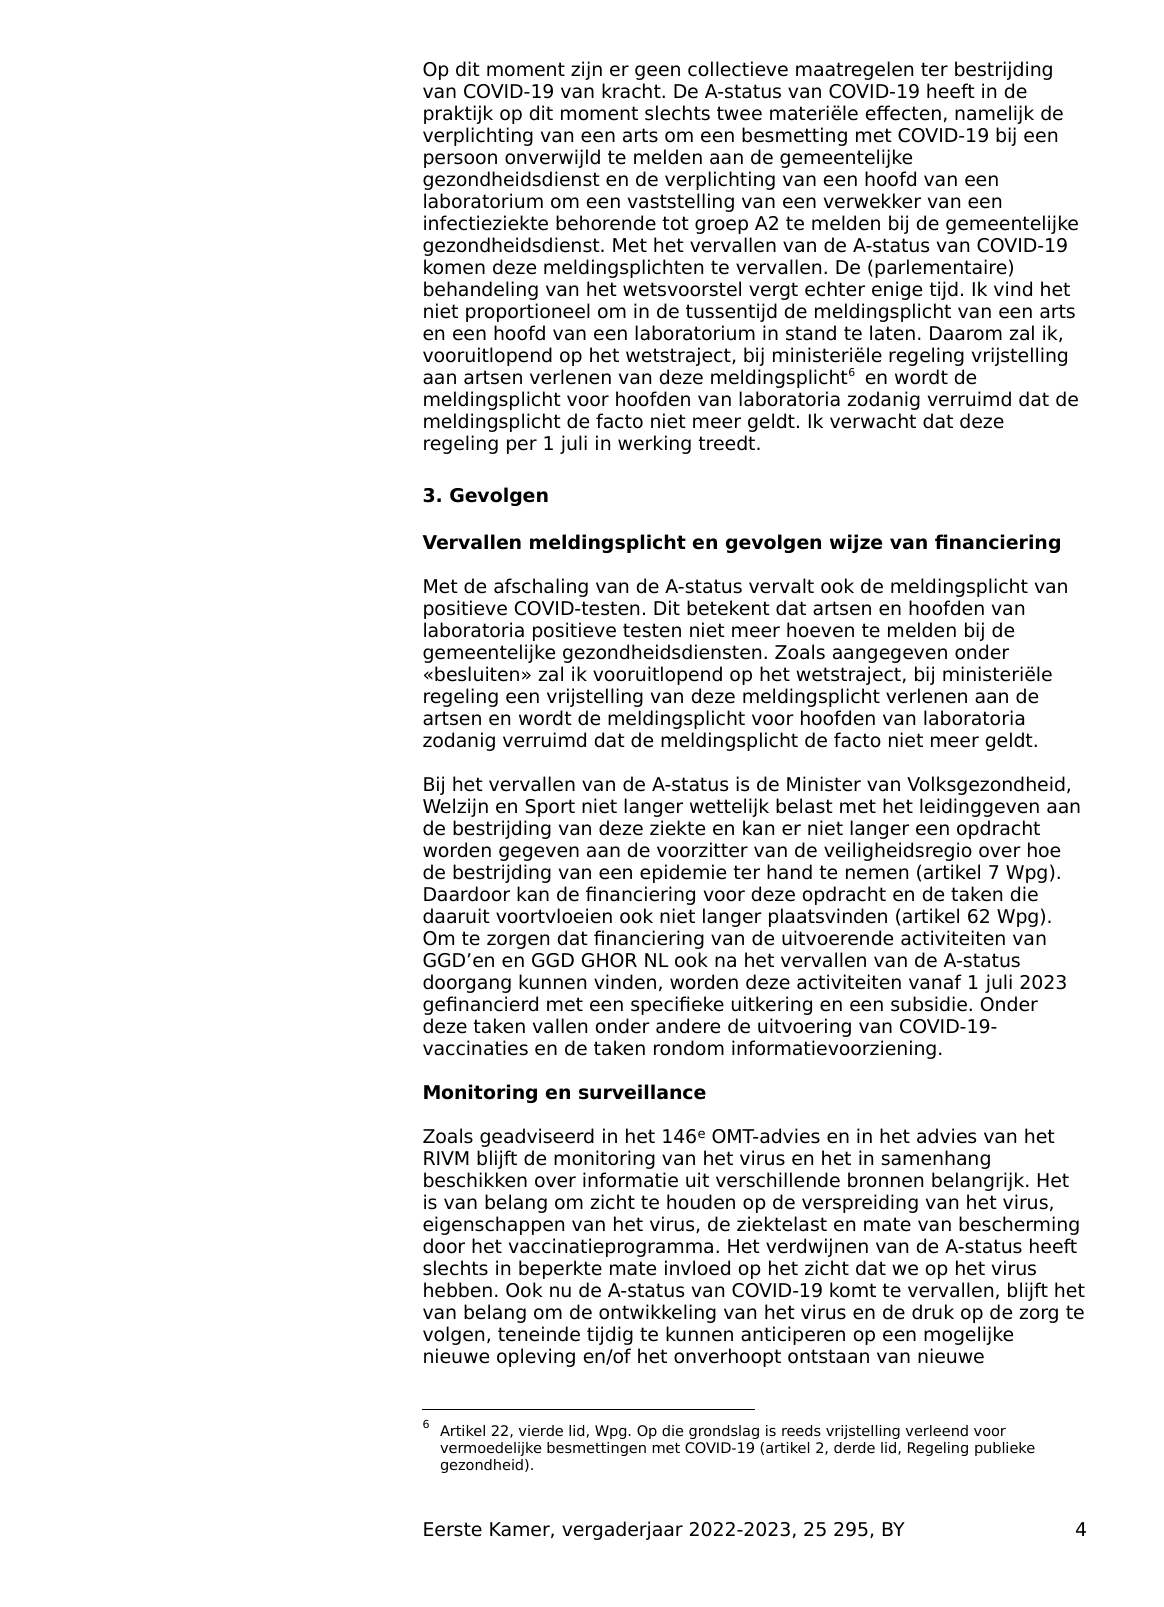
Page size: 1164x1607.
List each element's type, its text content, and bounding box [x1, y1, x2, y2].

text Met de afschaling van de A-status vervalt ook de meldingsplicht van positieve COVID-testen. Dit betekent dat artsen en hoofden van laboratoria positieve testen niet meer hoeven te melden bij de gemeentelijke gezondheidsdiensten. Zoals aangegeven onder «besluiten» zal ik vooruitlopend op het wetstraject, bij ministeriële regeling een vrijstelling van deze meldingsplicht verlenen aan de artsen en wordt de meldingsplicht voor hoofden van laboratoria zodanig verruimd dat de meldingsplicht de facto niet meer geldt. [422, 576, 1087, 752]
text Op dit moment zijn er geen collectieve maatregelen ter bestrijding van COVID-19 van kracht. De A-status van COVID-19 heeft in de praktijk op dit moment slechts twee materiële effecten, namelijk de verplichting van een arts om een besmetting met COVID-19 bij een persoon onverwijld te melden aan de gemeentelijke gezondheidsdienst en de verplichting van een hoofd van een laboratorium om een vaststelling van een verwekker van een infectieziekte behorende tot groep A2 te melden bij de gemeentelijke gezondheidsdienst. Met het vervallen van de A-status van COVID-19 komen deze meldingsplichten te vervallen. De (parlementaire) behandeling van het wetsvoorstel vergt echter enige tijd. Ik vind het niet proportioneel om in de tussentijd de meldingsplicht van een arts en een hoofd van een laboratorium in stand te laten. Daarom zal ik, vooruitlopend op het wetstraject, bij ministeriële regeling vrijstelling aan artsen verlenen van deze meldingsplicht en wordt de meldingsplicht voor hoofden van laboratoria zodanig verruimd dat de meldingsplicht de facto niet meer geldt. Ik verwacht dat deze regeling per 1 juli in werking treedt. [422, 59, 1087, 455]
text Zoals geadviseerd in het 146e OMT-advies en in het advies van het RIVM blijft de monitoring van het virus en het in samenhang beschikken over informatie uit verschillende bronnen belangrijk. Het is van belang om zicht te houden op de verspreiding van het virus, eigenschappen van het virus, de ziektelast en mate van bescherming door het vaccinatieprogramma. Het verdwijnen van de A-status heeft slechts in beperkte mate invloed op het zicht dat we op het virus hebben. Ook nu de A-status van COVID-19 komt te vervallen, blijft het van belang om de ontwikkeling van het virus en de druk op de zorg te volgen, teneinde tijdig te kunnen anticiperen op een mogelijke nieuwe opleving en/of het onverhoopt ontstaan van nieuwe [422, 1126, 1087, 1368]
subtitle Monitoring en surveillance [422, 1082, 1087, 1104]
subtitle 3. Gevolgen [422, 485, 1087, 507]
subtitle Vervallen meldingsplicht en gevolgen wijze van financiering [422, 532, 1087, 554]
text Artikel 22, vierde lid, Wpg. Op die grondslag is reeds vrijstelling verleend voor vermoedelijke besmettingen met COVID-19 (artikel 2, derde lid, Regeling publieke gezondheid). [422, 1418, 1087, 1474]
text Bij het vervallen van de A-status is de Minister van Volksgezondheid, Welzijn en Sport niet langer wettelijk belast met het leidinggeven aan de bestrijding van deze ziekte en kan er niet langer een opdracht worden gegeven aan de voorzitter van de veiligheidsregio over hoe de bestrijding van een epidemie ter hand te nemen (artikel 7 Wpg). Daardoor kan de financiering voor deze opdracht en de taken die daaruit voortvloeien ook niet langer plaatsvinden (artikel 62 Wpg). Om te zorgen dat financiering van de uitvoerende activiteiten van GGD’en en GGD GHOR NL ook na het vervallen van de A-status doorgang kunnen vinden, worden deze activiteiten vanaf 1 juli 2023 gefinancierd met een specifieke uitkering en een subsidie. Onder deze taken vallen onder andere de uitvoering van COVID-19-vaccinaties en de taken rondom informatievoorziening. [422, 774, 1087, 1059]
